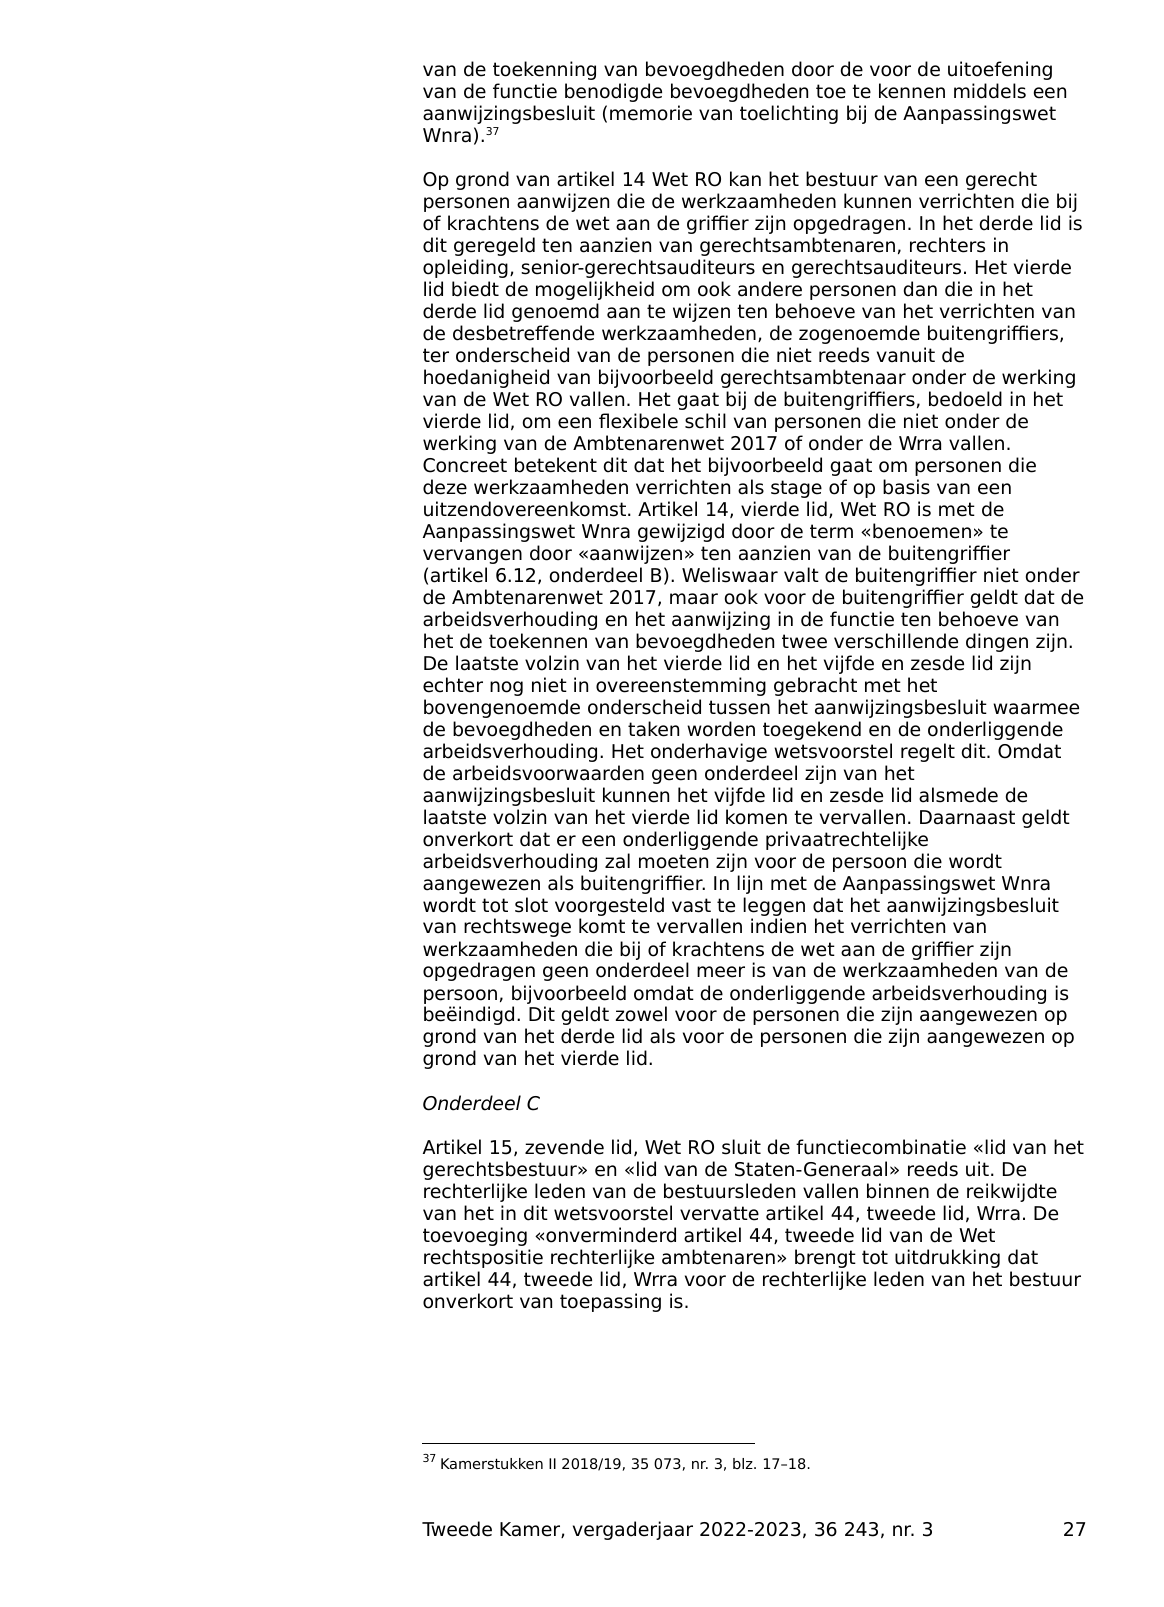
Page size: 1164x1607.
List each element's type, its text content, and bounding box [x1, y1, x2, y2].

text Op grond van artikel 14 Wet RO kan het bestuur van een gerecht personen aanwijzen die de werkzaamheden kunnen verrichten die bij of krachtens de wet aan de griffier zijn opgedragen. In het derde lid is dit geregeld ten aanzien van gerechtsambtenaren, rechters in opleiding, senior-gerechtsauditeurs en gerechtsauditeurs. Het vierde lid biedt de mogelijkheid om ook andere personen dan die in het derde lid genoemd aan te wijzen ten behoeve van het verrichten van de desbetreffende werkzaamheden, de zogenoemde buitengriffiers, ter onderscheid van de personen die niet reeds vanuit de hoedanigheid van bijvoorbeeld gerechtsambtenaar onder de werking van de Wet RO vallen. Het gaat bij de buitengriffiers, bedoeld in het vierde lid, om een flexibele schil van personen die niet onder de werking van de Ambtenarenwet 2017 of onder de Wrra vallen. Concreet betekent dit dat het bijvoorbeeld gaat om personen die deze werkzaamheden verrichten als stage of op basis van een uitzendovereenkomst. Artikel 14, vierde lid, Wet RO is met de Aanpassingswet Wnra gewijzigd door de term «benoemen» te vervangen door «aanwijzen» ten aanzien van de buitengriffier (artikel 6.12, onderdeel B). Weliswaar valt de buitengriffier niet onder de Ambtenarenwet 2017, maar ook voor de buitengriffier geldt dat de arbeidsverhouding en het aanwijzing in de functie ten behoeve van het de toekennen van bevoegdheden twee verschillende dingen zijn. De laatste volzin van het vierde lid en het vijfde en zesde lid zijn echter nog niet in overeenstemming gebracht met het bovengenoemde onderscheid tussen het aanwijzingsbesluit waarmee de bevoegdheden en taken worden toegekend en de onderliggende arbeidsverhouding. Het onderhavige wetsvoorstel regelt dit. Omdat de arbeidsvoorwaarden geen onderdeel zijn van het aanwijzingsbesluit kunnen het vijfde lid en zesde lid alsmede de laatste volzin van het vierde lid komen te vervallen. Daarnaast geldt onverkort dat er een onderliggende privaatrechtelijke arbeidsverhouding zal moeten zijn voor de persoon die wordt aangewezen als buitengriffier. In lijn met de Aanpassingswet Wnra wordt tot slot voorgesteld vast te leggen dat het aanwijzingsbesluit van rechtswege komt te vervallen indien het verrichten van werkzaamheden die bij of krachtens de wet aan de griffier zijn opgedragen geen onderdeel meer is van de werkzaamheden van de persoon, bijvoorbeeld omdat de onderliggende arbeidsverhouding is beëindigd. Dit geldt zowel voor de personen die zijn aangewezen op grond van het derde lid als voor de personen die zijn aangewezen op grond van het vierde lid. [422, 169, 1087, 1070]
text Kamerstukken II 2018/19, 35 073, nr. 3, blz. 17–18. [422, 1452, 1087, 1474]
text Artikel 15, zevende lid, Wet RO sluit de functiecombinatie «lid van het gerechtsbestuur» en «lid van de Staten-Generaal» reeds uit. De rechterlijke leden van de bestuursleden vallen binnen de reikwijdte van het in dit wetsvoorstel vervatte artikel 44, tweede lid, Wrra. De toevoeging «onverminderd artikel 44, tweede lid van de Wet rechtspositie rechterlijke ambtenaren» brengt tot uitdrukking dat artikel 44, tweede lid, Wrra voor de rechterlijke leden van het bestuur onverkort van toepassing is. [422, 1137, 1087, 1312]
subtitle Onderdeel C [422, 1092, 1087, 1114]
text van de toekenning van bevoegdheden door de voor de uitoefening van de functie benodigde bevoegdheden toe te kennen middels een aanwijzingsbesluit (memorie van toelichting bij de Aanpassingswet Wnra). [422, 59, 1087, 147]
